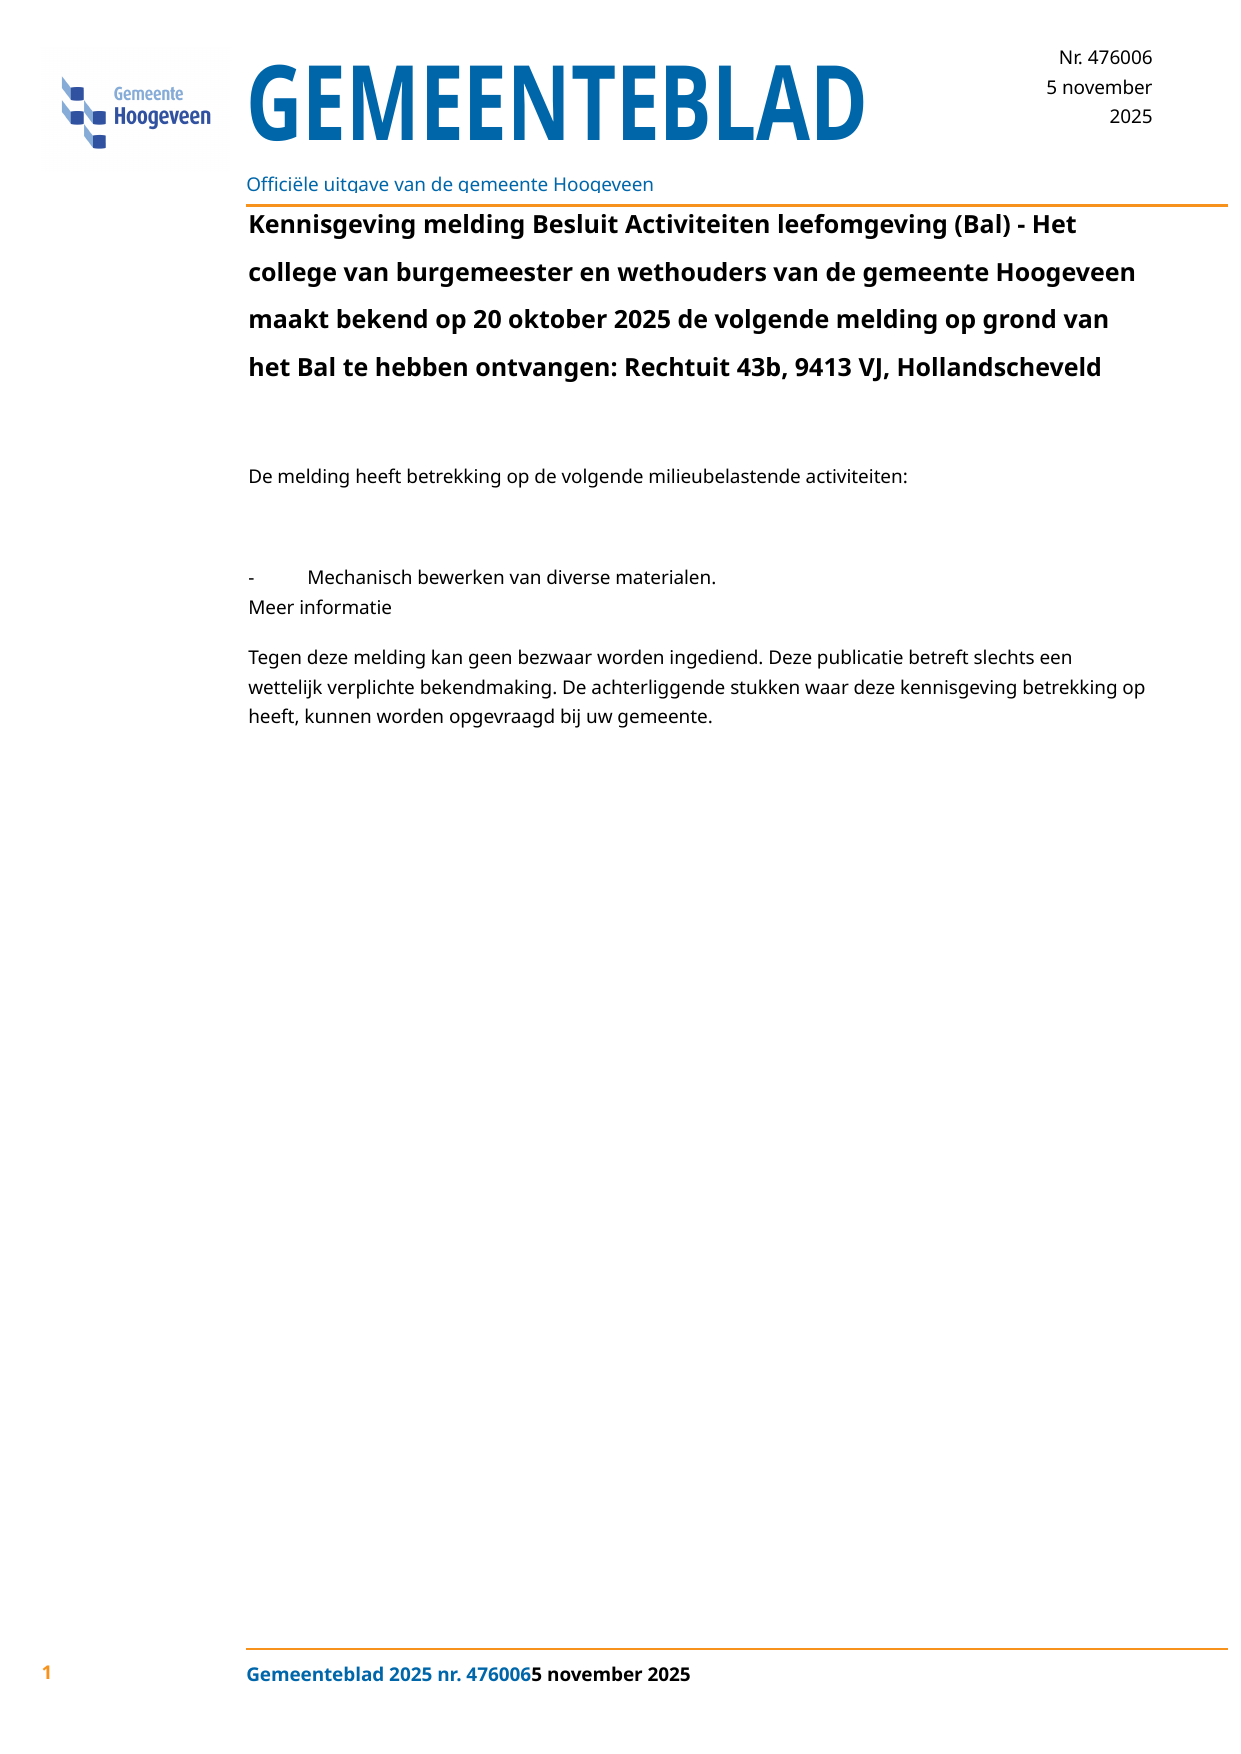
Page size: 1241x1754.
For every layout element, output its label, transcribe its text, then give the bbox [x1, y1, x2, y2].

picture [41, 47, 231, 172]
text De melding heeft betrekking op de volgende milieubelastende activiteiten: [248, 463, 1152, 489]
text Meer informatie [248, 594, 1152, 620]
text Kennisgeving melding Besluit Activiteiten leefomgeving (Bal) - Het college van burgemeester en wethouders van de gemeente Hoogeveen maakt bekend op 20 oktober 2025 de volgende melding op grond van het Bal te hebben ontvangen: Rechtuit 43b, 9413 VJ, Hollandscheveld [248, 207, 1152, 384]
list Mechanisch bewerken van diverse materialen. [248, 564, 1152, 590]
text Tegen deze melding kan geen bezwaar worden ingediend. Deze publicatie betreft slechts een wettelijk verplichte bekendmaking. De achterliggende stukken waar deze kennisgeving betrekking op heeft, kunnen worden opgevraagd bij uw gemeente. [248, 644, 1152, 729]
